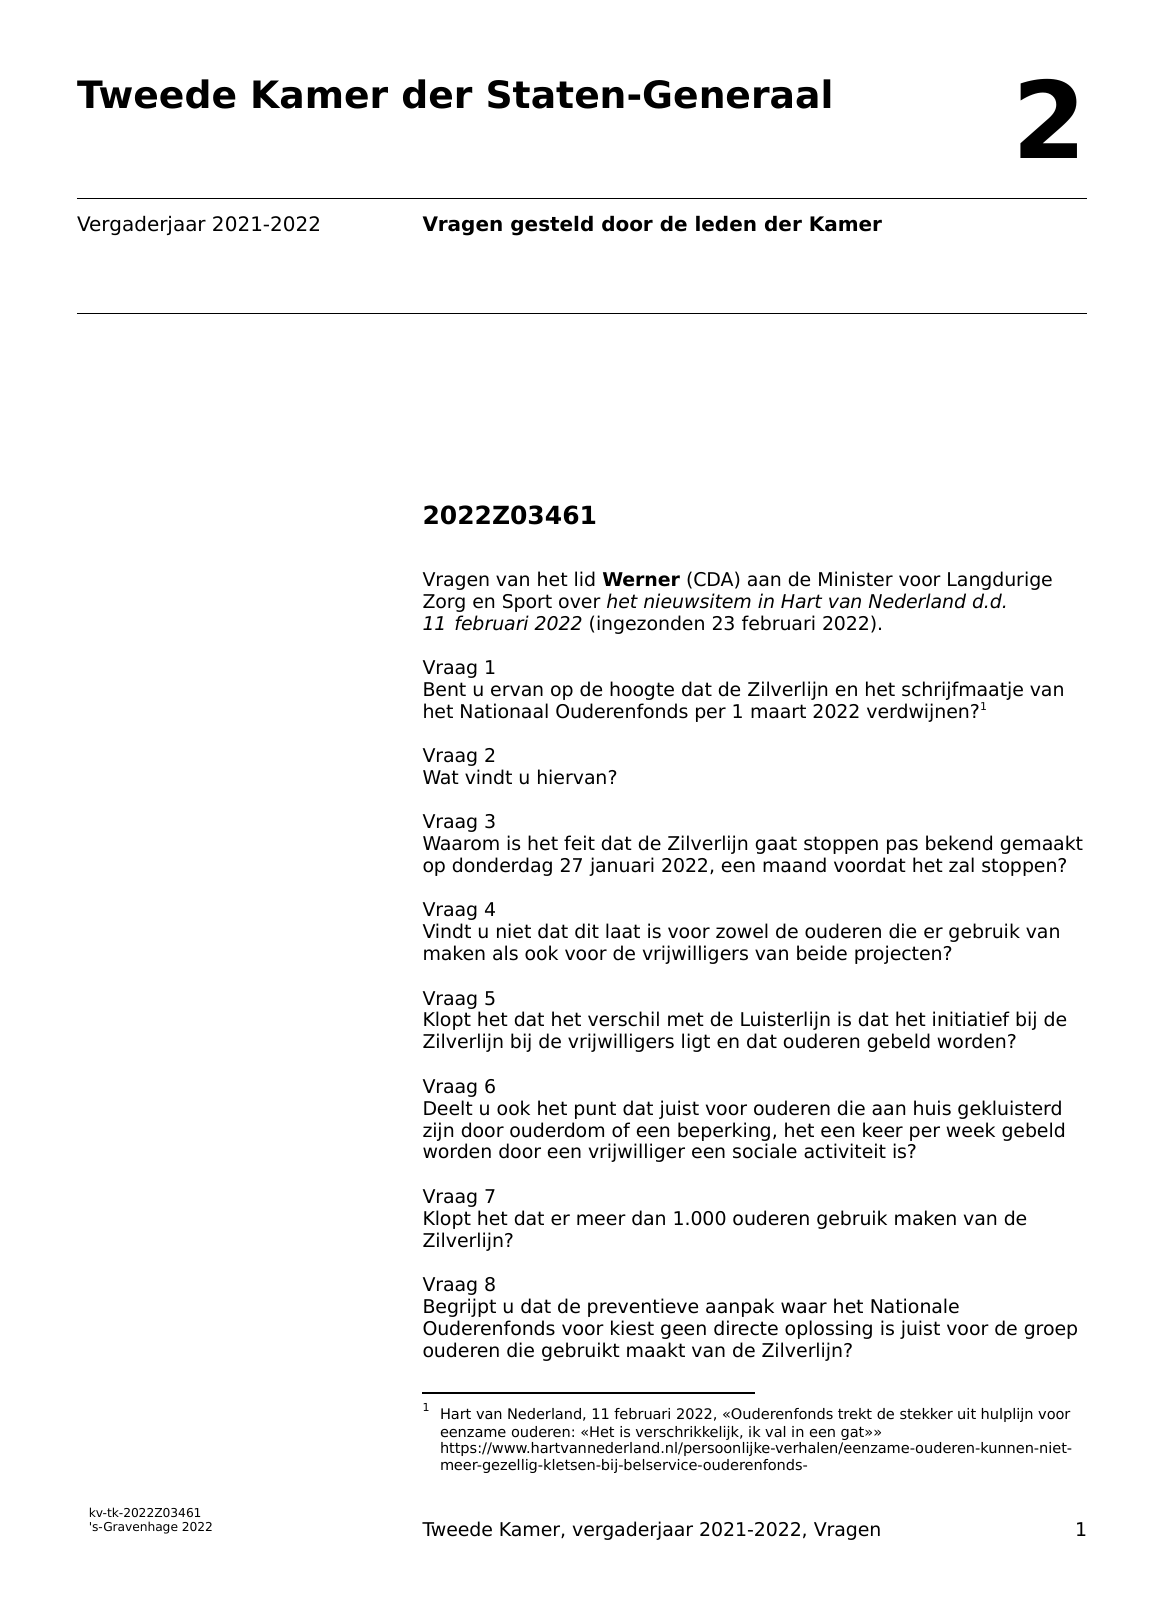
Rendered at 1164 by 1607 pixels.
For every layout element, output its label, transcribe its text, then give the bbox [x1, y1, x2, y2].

table_header Tweede Kamer der Staten-Generaal [77, 59, 886, 198]
text Klopt het dat het verschil met de Luisterlijn is dat het initiatief bij de Zilverlijn bij de vrijwilligers ligt en dat ouderen gebeld worden? [422, 1009, 1087, 1053]
text Vraag 7 [422, 1186, 1087, 1208]
text Vraag 8 [422, 1274, 1087, 1296]
table_cell Vergaderjaar 2021-2022 [77, 199, 422, 313]
text 's-Gravenhage 2022 [88, 1520, 323, 1534]
text Vraag 1 [422, 657, 1087, 679]
text Vraag 5 [422, 987, 1087, 1009]
text Waarom is het feit dat de Zilverlijn gaat stoppen pas bekend gemaakt op donderdag 27 januari 2022, een maand voordat het zal stoppen? [422, 833, 1087, 877]
table_header 2 [886, 59, 1087, 198]
text Begrijpt u dat de preventieve aanpak waar het Nationale Ouderenfonds voor kiest geen directe oplossing is juist voor de groep ouderen die gebruikt maakt van de Zilverlijn? [422, 1296, 1087, 1362]
text Klopt het dat er meer dan 1.000 ouderen gebruik maken van de Zilverlijn? [422, 1208, 1087, 1252]
text Deelt u ook het punt dat juist voor ouderen die aan huis gekluisterd zijn door ouderdom of een beperking, het een keer per week gebeld worden door een vrijwilliger een sociale activiteit is? [422, 1097, 1087, 1163]
text Vraag 4 [422, 899, 1087, 921]
text Vragen van het lid Werner (CDA) aan de Minister voor Langdurige Zorg en Sport over het nieuwsitem in Hart van Nederland d.d. 11 februari 2022 (ingezonden 23 februari 2022). [422, 569, 1087, 635]
text Vraag 2 [422, 745, 1087, 767]
text kv-tk-2022Z03461 [88, 1506, 323, 1520]
text Vindt u niet dat dit laat is voor zowel de ouderen die er gebruik van maken als ook voor de vrijwilligers van beide projecten? [422, 921, 1087, 965]
text Vraag 6 [422, 1076, 1087, 1097]
text Vraag 3 [422, 811, 1087, 833]
text Wat vindt u hiervan? [422, 767, 1087, 789]
text Hart van Nederland, 11 februari 2022, «Ouderenfonds trekt de stekker uit hulplijn voor eenzame ouderen: «Het is verschrikkelijk, ik val in een gat»» https://www.hartvannederland.nl/persoonlijke-verhalen/eenzame-ouderen-kunnen-niet-meer-gezellig-kletsen-bij-belservice-ouderenfonds- [422, 1402, 1087, 1474]
table_cell Vragen gesteld door de leden der Kamer [422, 199, 1087, 313]
text 2022Z03461 [422, 501, 1087, 531]
text Bent u ervan op de hoogte dat de Zilverlijn en het schrijfmaatje van het Nationaal Ouderenfonds per 1 maart 2022 verdwijnen? [422, 679, 1087, 723]
